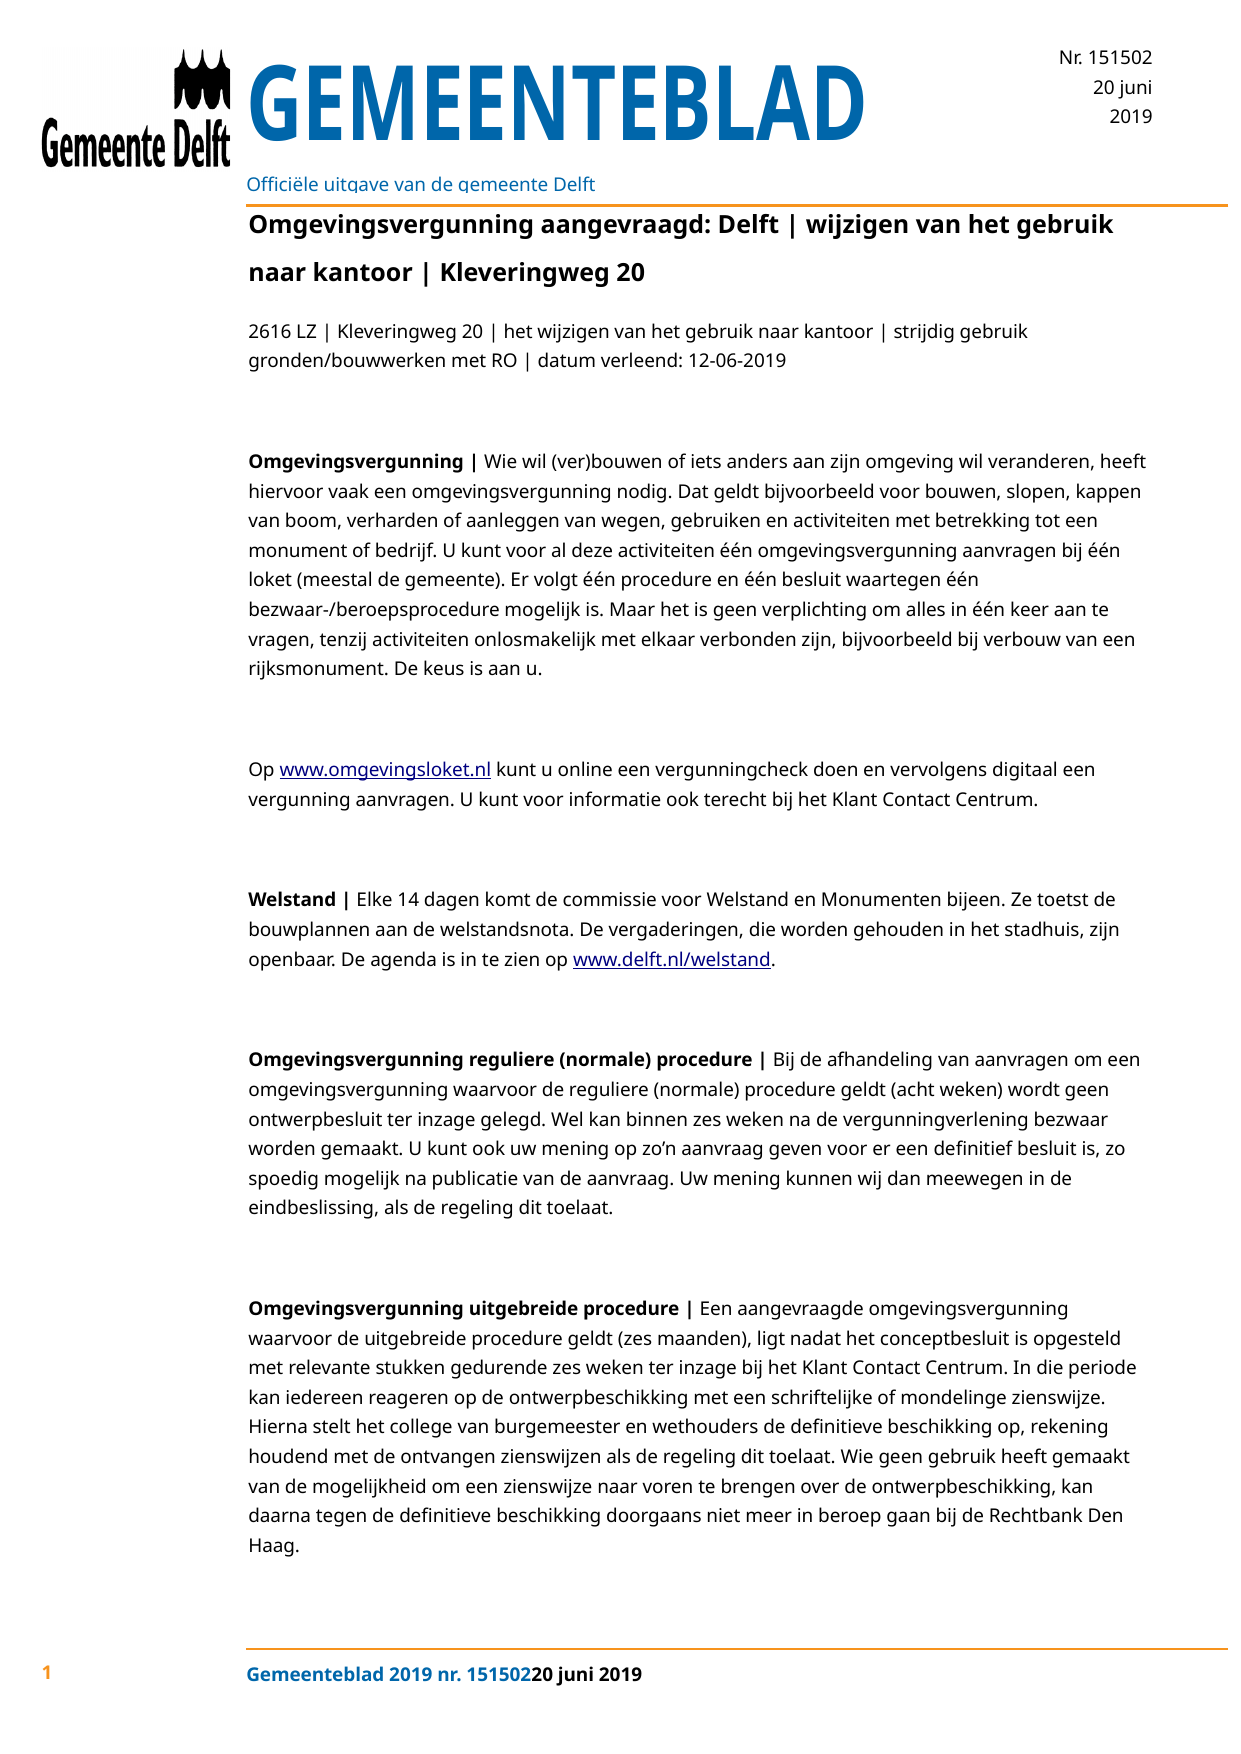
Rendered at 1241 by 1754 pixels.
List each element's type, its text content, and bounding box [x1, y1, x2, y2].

text Omgevingsvergunning | Wie wil (ver)bouwen of iets anders aan zijn omgeving wil veranderen, heeft hiervoor vaak een omgevingsvergunning nodig. Dat geldt bijvoorbeeld voor bouwen, slopen, kappen van boom, verharden of aanleggen van wegen, gebruiken en activiteiten met betrekking tot een monument of bedrijf. U kunt voor al deze activiteiten één omgevingsvergunning aanvragen bij één loket (meestal de gemeente). Er volgt één procedure en één besluit waartegen één bezwaar-/beroepsprocedure mogelijk is. Maar het is geen verplichting om alles in één keer aan te vragen, tenzij activiteiten onlosmakelijk met elkaar verbonden zijn, bijvoorbeeld bij verbouw van een rijksmonument. De keus is aan u. [248, 448, 1152, 681]
picture [41, 47, 231, 172]
text Omgevingsvergunning aangevraagd: Delft | wijzigen van het gebruik naar kantoor | Kleveringweg 20 [248, 207, 1152, 288]
text 2616 LZ | Kleveringweg 20 | het wijzigen van het gebruik naar kantoor | strijdig gebruik gronden/bouwwerken met RO | datum verleend: 12-06-2019 [248, 318, 1152, 373]
text Welstand | Elke 14 dagen komt de commissie voor Welstand en Monumenten bijeen. Ze toetst de bouwplannen aan de welstandsnota. De vergaderingen, die worden gehouden in het stadhuis, zijn openbaar. De agenda is in te zien op www.delft.nl/welstand. [248, 887, 1152, 972]
text Op www.omgevingsloket.nl kunt u online een vergunningcheck doen en vervolgens digitaal een vergunning aanvragen. U kunt voor informatie ook terecht bij het Klant Contact Centrum. [248, 756, 1152, 812]
text Omgevingsvergunning reguliere (normale) procedure | Bij de afhandeling van aanvragen om een omgevingsvergunning waarvoor de reguliere (normale) procedure geldt (acht weken) wordt geen ontwerpbesluit ter inzage gelegd. Wel kan binnen zes weken na de vergunningverlening bezwaar worden gemaakt. U kunt ook uw mening op zo’n aanvraag geven voor er een definitief besluit is, zo spoedig mogelijk na publicatie van de aanvraag. Uw mening kunnen wij dan meewegen in de eindbeslissing, als de regeling dit toelaat. [248, 1047, 1152, 1220]
text Omgevingsvergunning uitgebreide procedure | Een aangevraagde omgevingsvergunning waarvoor de uitgebreide procedure geldt (zes maanden), ligt nadat het conceptbesluit is opgesteld met relevante stukken gedurende zes weken ter inzage bij het Klant Contact Centrum. In die periode kan iedereen reageren op de ontwerpbeschikking met een schriftelijke of mondelinge zienswijze. Hierna stelt het college van burgemeester en wethouders de definitieve beschikking op, rekening houdend met de ontvangen zienswijzen als de regeling dit toelaat. Wie geen gebruik heeft gemaakt van de mogelijkheid om een zienswijze naar voren te brengen over de ontwerpbeschikking, kan daarna tegen de definitieve beschikking doorgaans niet meer in beroep gaan bij de Rechtbank Den Haag. [248, 1295, 1152, 1558]
